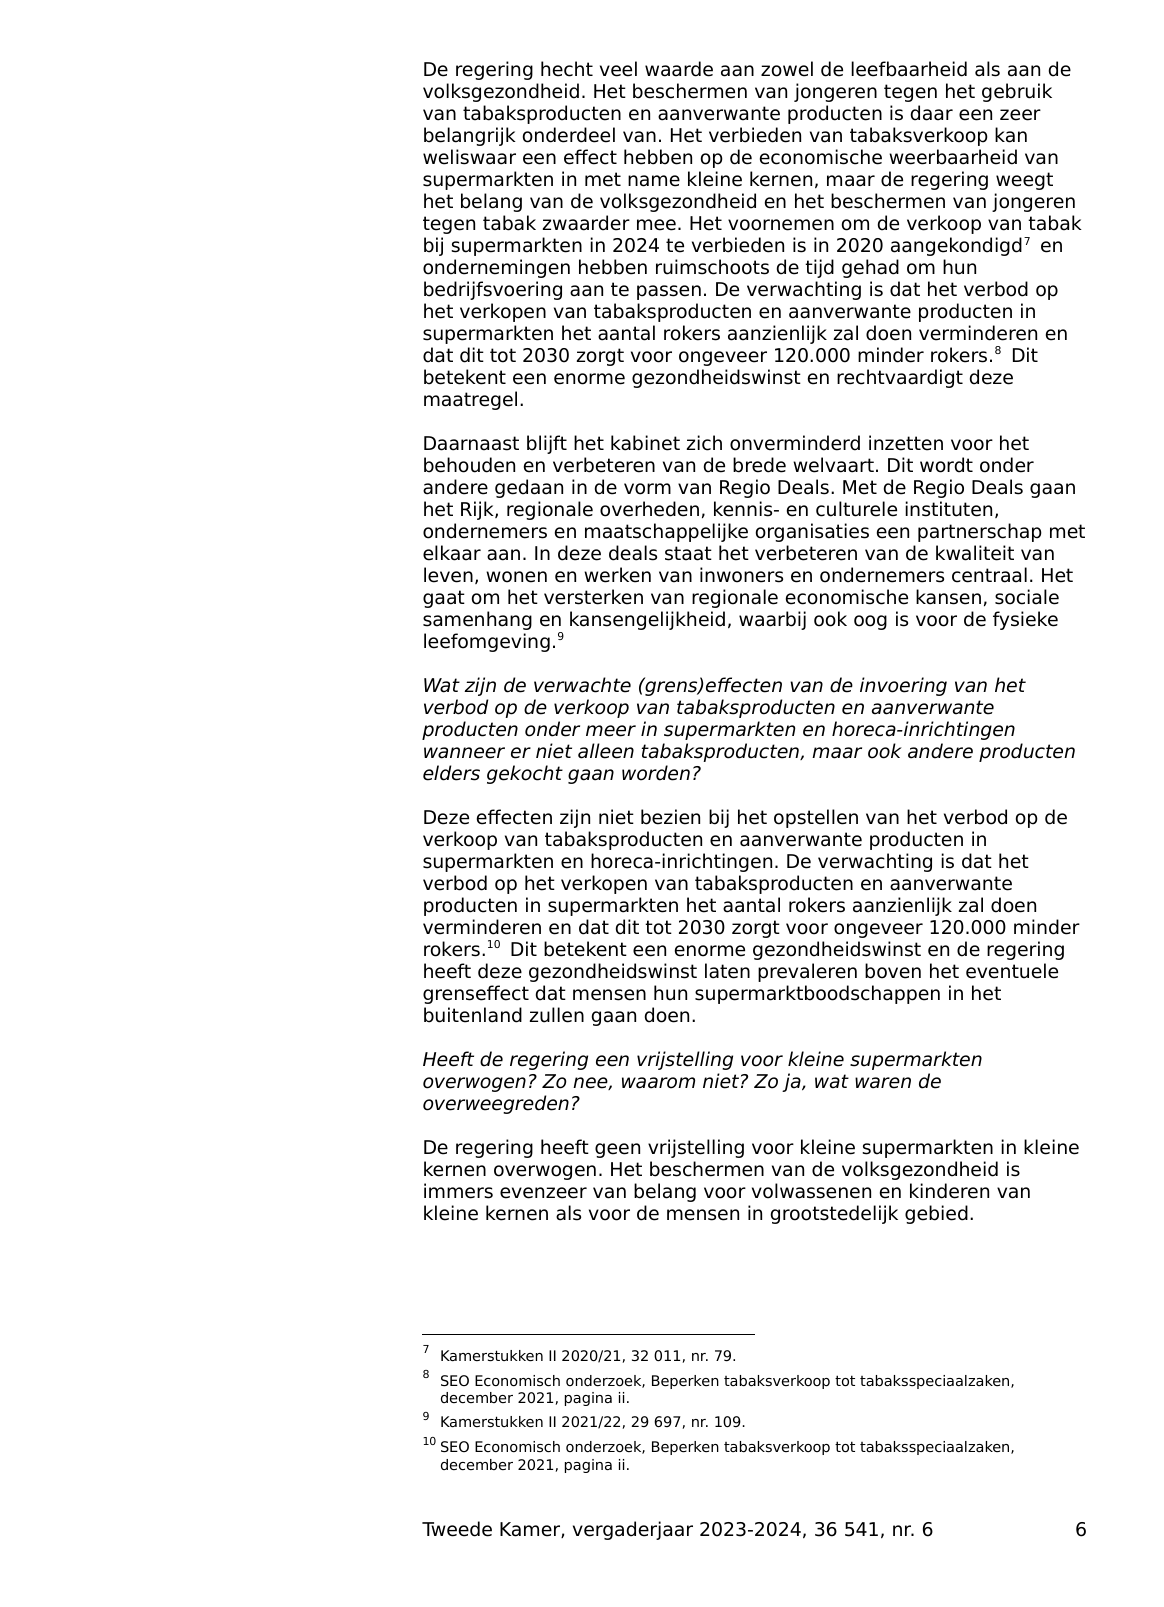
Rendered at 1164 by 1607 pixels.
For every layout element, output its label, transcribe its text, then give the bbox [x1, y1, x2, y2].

text Daarnaast blijft het kabinet zich onverminderd inzetten voor het behouden en verbeteren van de brede welvaart. Dit wordt onder andere gedaan in de vorm van Regio Deals. Met de Regio Deals gaan het Rijk, regionale overheden, kennis- en culturele instituten, ondernemers en maatschappelijke organisaties een partnerschap met elkaar aan. In deze deals staat het verbeteren van de kwaliteit van leven, wonen en werken van inwoners en ondernemers centraal. Het gaat om het versterken van regionale economische kansen, sociale samenhang en kansengelijkheid, waarbij ook oog is voor de fysieke leefomgeving. [422, 433, 1087, 653]
text SEO Economisch onderzoek, Beperken tabaksverkoop tot tabaksspeciaalzaken, december 2021, pagina ii. [422, 1368, 1087, 1407]
text De regering hecht veel waarde aan zowel de leefbaarheid als aan de volksgezondheid. Het beschermen van jongeren tegen het gebruik van tabaksproducten en aanverwante producten is daar een zeer belangrijk onderdeel van. Het verbieden van tabaksverkoop kan weliswaar een effect hebben op de economische weerbaarheid van supermarkten in met name kleine kernen, maar de regering weegt het belang van de volksgezondheid en het beschermen van jongeren tegen tabak zwaarder mee. Het voornemen om de verkoop van tabak bij supermarkten in 2024 te verbieden is in 2020 aangekondigd en ondernemingen hebben ruimschoots de tijd gehad om hun bedrijfsvoering aan te passen. De verwachting is dat het verbod op het verkopen van tabaksproducten en aanverwante producten in supermarkten het aantal rokers aanzienlijk zal doen verminderen en dat dit tot 2030 zorgt voor ongeveer 120.000 minder rokers. Dit betekent een enorme gezondheidswinst en rechtvaardigt deze maatregel. [422, 59, 1087, 411]
text Wat zijn de verwachte (grens)effecten van de invoering van het verbod op de verkoop van tabaksproducten en aanverwante producten onder meer in supermarkten en horeca-inrichtingen wanneer er niet alleen tabaksproducten, maar ook andere producten elders gekocht gaan worden? [422, 675, 1087, 785]
text Kamerstukken II 2021/22, 29 697, nr. 109. [422, 1410, 1087, 1432]
text SEO Economisch onderzoek, Beperken tabaksverkoop tot tabaksspeciaalzaken, december 2021, pagina ii. [422, 1435, 1087, 1474]
text De regering heeft geen vrijstelling voor kleine supermarkten in kleine kernen overwogen. Het beschermen van de volksgezondheid is immers evenzeer van belang voor volwassenen en kinderen van kleine kernen als voor de mensen in grootstedelijk gebied. [422, 1137, 1087, 1225]
text Heeft de regering een vrijstelling voor kleine supermarkten overwogen? Zo nee, waarom niet? Zo ja, wat waren de overweegreden? [422, 1049, 1087, 1115]
text Kamerstukken II 2020/21, 32 011, nr. 79. [422, 1343, 1087, 1366]
text Deze effecten zijn niet bezien bij het opstellen van het verbod op de verkoop van tabaksproducten en aanverwante producten in supermarkten en horeca-inrichtingen. De verwachting is dat het verbod op het verkopen van tabaksproducten en aanverwante producten in supermarkten het aantal rokers aanzienlijk zal doen verminderen en dat dit tot 2030 zorgt voor ongeveer 120.000 minder rokers. Dit betekent een enorme gezondheidswinst en de regering heeft deze gezondheidswinst laten prevaleren boven het eventuele grenseffect dat mensen hun supermarktboodschappen in het buitenland zullen gaan doen. [422, 807, 1087, 1027]
